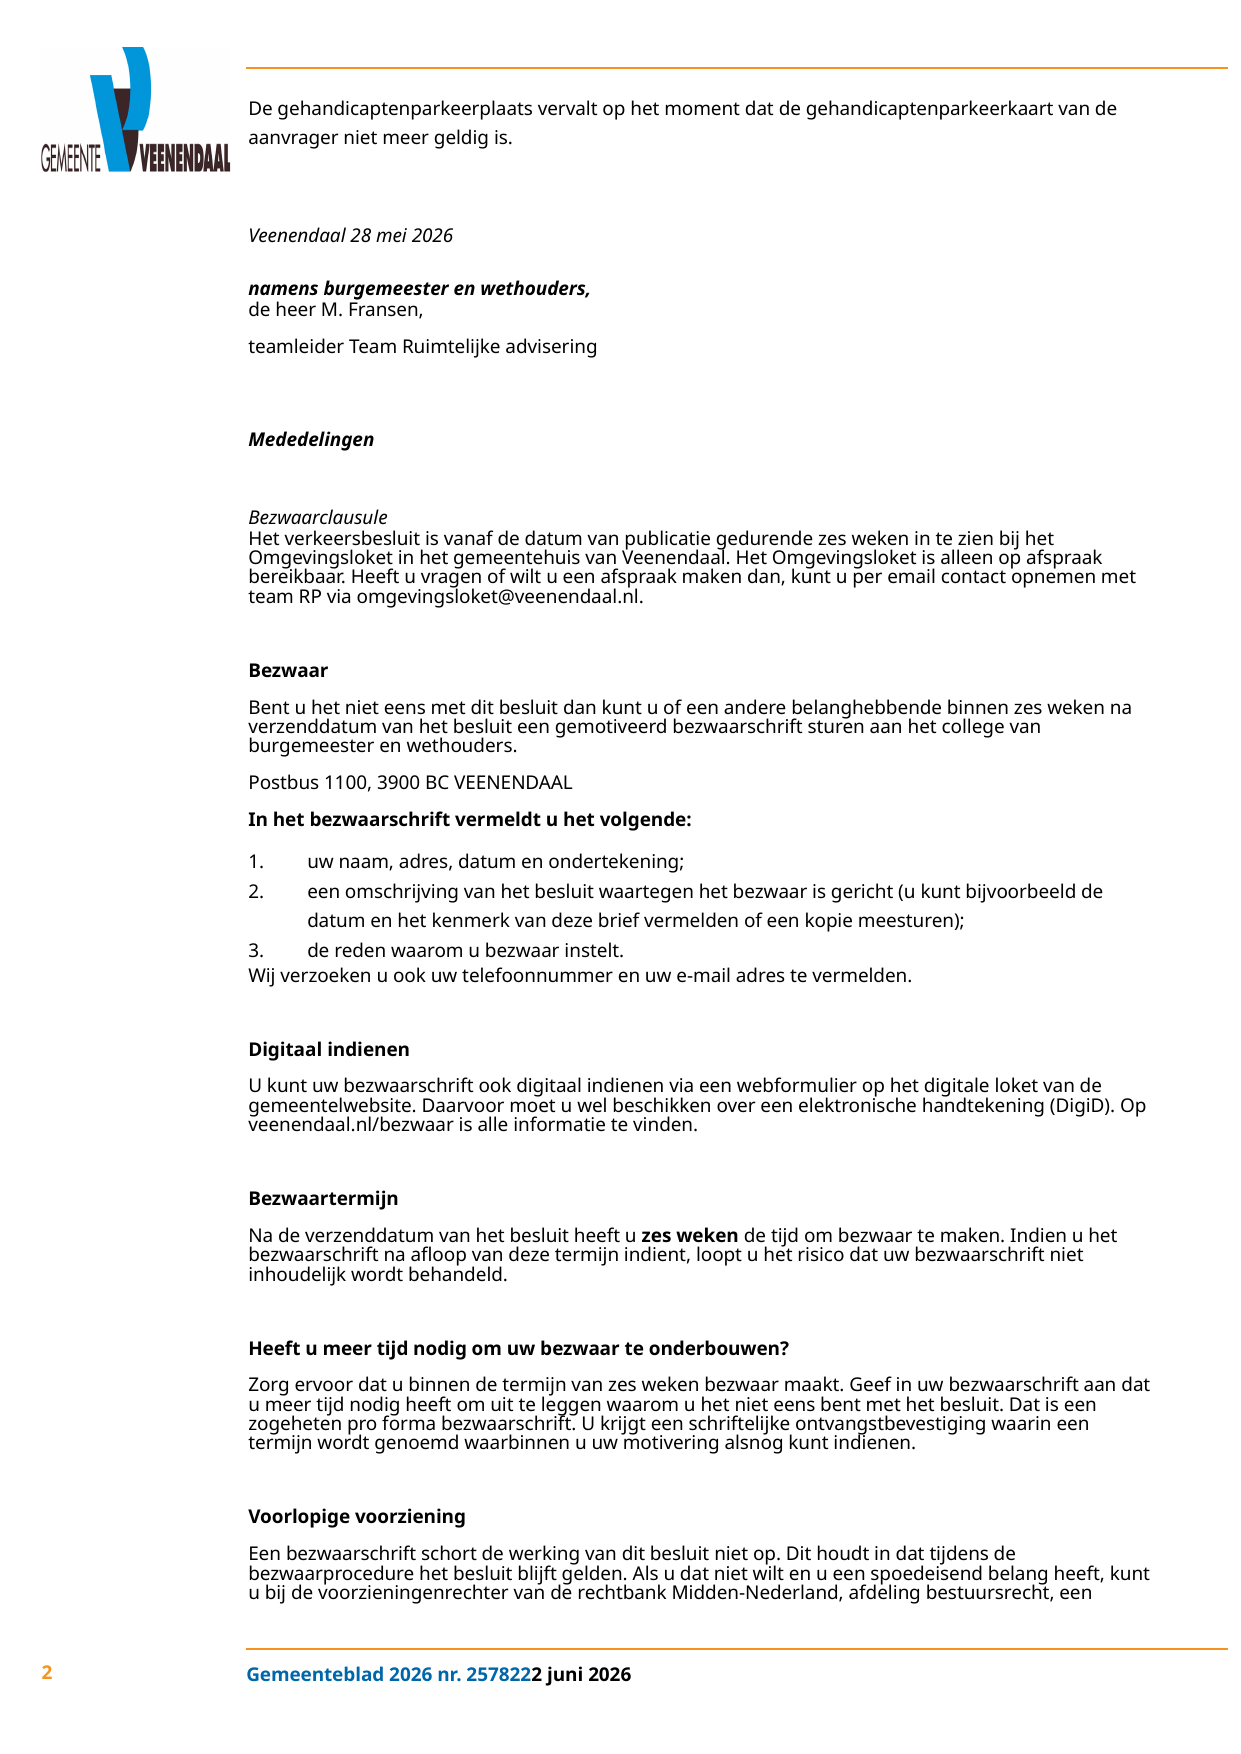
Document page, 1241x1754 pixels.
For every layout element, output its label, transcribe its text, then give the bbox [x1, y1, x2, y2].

list de reden waarom u bezwaar instelt. [248, 937, 1152, 963]
text Digitaal indienen [248, 1041, 1152, 1060]
text Bent u het niet eens met dit besluit dan kunt u of een andere belanghebbende binnen zes weken na verzenddatum van het besluit een gemotiveerd bezwaarschrift sturen aan het college van burgemeester en wethouders. [248, 699, 1152, 757]
text teamleider Team Ruimtelijke advisering [248, 338, 1152, 357]
text In het bezwaarschrift vermeldt u het volgende: [248, 811, 1152, 831]
text Mededelingen [248, 426, 1152, 451]
picture [123, 47, 231, 172]
text Heeft u meer tijd nodig om uw bezwaar te onderbouwen? [248, 1339, 1152, 1359]
text Bezwaartermijn [248, 1190, 1152, 1209]
text Veenendaal 28 mei 2026 [248, 223, 1152, 248]
text namens burgemeester en wethouders, [248, 276, 1152, 301]
text Een bezwaarschrift schort de werking van dit besluit niet op. Dit houdt in dat tijdens de bezwaarprocedure het besluit blijft gelden. Als u dat niet wilt en u een spoedeisend belang heeft, kunt u bij de voorzieningenrechter van de rechtbank Midden-Nederland, afdeling bestuursrecht, een [248, 1545, 1152, 1603]
text de heer M. Fransen, [248, 301, 1152, 321]
text Het verkeersbesluit is vanaf de datum van publicatie gedurende zes weken in te zien bij het Omgevingsloket in het gemeentehuis van Veenendaal. Het Omgevingsloket is alleen op afspraak bereikbaar. Heeft u vragen of wilt u een afspraak maken dan, kunt u per email contact opnemen met team RP via omgevingsloket@veenendaal.nl. [248, 530, 1152, 607]
text Zorg ervoor dat u binnen de termijn van zes weken bezwaar maakt. Geef in uw bezwaarschrift aan dat u meer tijd nodig heeft om uit te leggen waarom u het niet eens bent met het besluit. Dat is een zogeheten pro forma bezwaarschrift. U krijgt een schriftelijke ontvangstbevestiging waarin een termijn wordt genoemd waarbinnen u uw motivering alsnog kunt indienen. [248, 1376, 1152, 1453]
text Na de verzenddatum van het besluit heeft u zes weken de tijd om bezwaar te maken. Indien u het bezwaarschrift na afloop van deze termijn indient, loopt u het risico dat uw bezwaarschrift niet inhoudelijk wordt behandeld. [248, 1227, 1152, 1285]
list een omschrijving van het besluit waartegen het bezwaar is gericht (u kunt bijvoorbeeld de datum en het kenmerk van deze brief vermelden of een kopie meesturen); [248, 878, 1152, 933]
text U kunt uw bezwaarschrift ook digitaal indienen via een webformulier op het digitale loket van de gemeentelwebsite. Daarvoor moet u wel beschikken over een elektronische handtekening (DigiD). Op veenendaal.nl/bezwaar is alle informatie te vinden. [248, 1077, 1152, 1135]
text Bezwaarclausule [248, 504, 1152, 530]
text Bezwaar [248, 662, 1152, 681]
text De gehandicaptenparkeerplaats vervalt op het moment dat de gehandicaptenparkeerkaart van de aanvrager niet meer geldig is. [248, 95, 1152, 150]
text Voorlopige voorziening [248, 1508, 1152, 1527]
picture [41, 47, 130, 172]
text Wij verzoeken u ook uw telefoonnummer en uw e-mail adres te vermelden. [248, 967, 1152, 986]
text Postbus 1100, 3900 BC VEENENDAAL [248, 774, 1152, 793]
list uw naam, adres, datum en ondertekening; [248, 848, 1152, 874]
